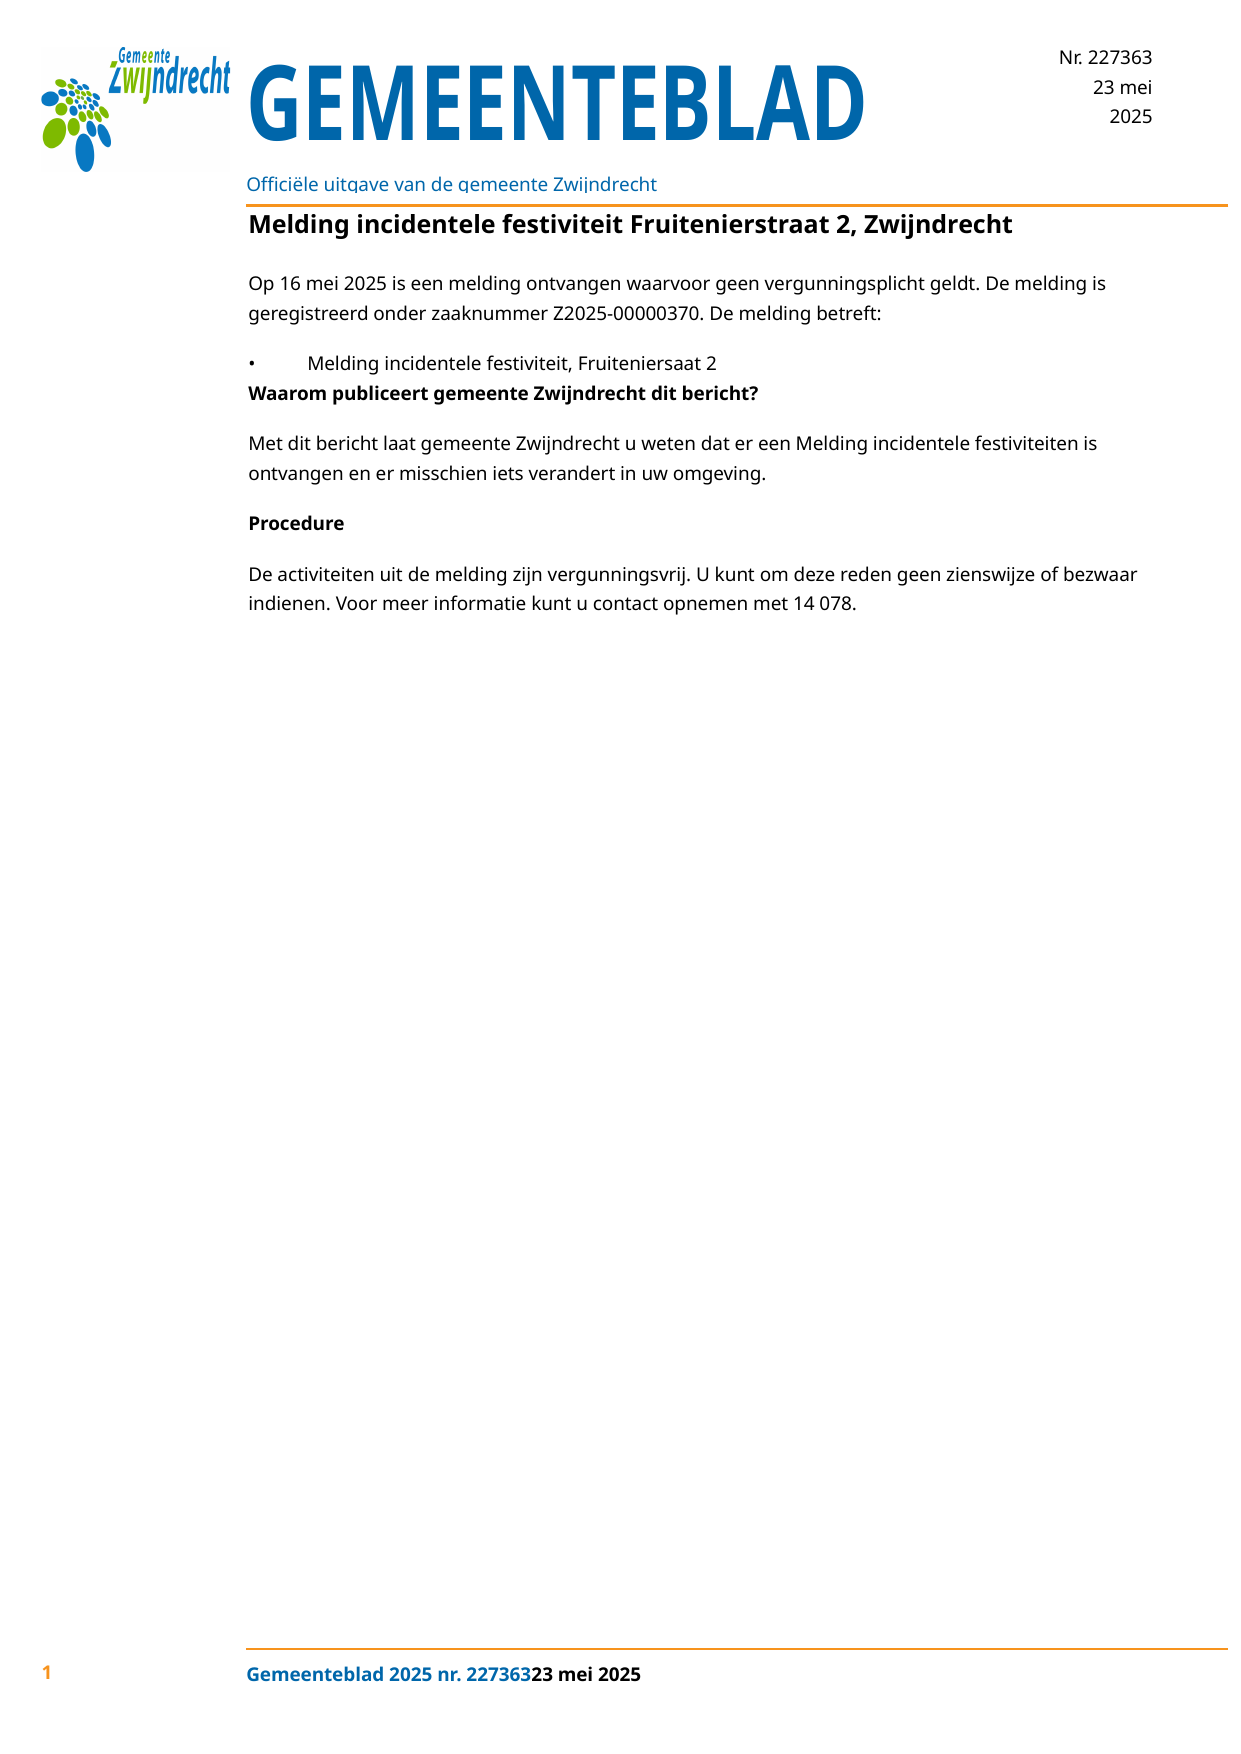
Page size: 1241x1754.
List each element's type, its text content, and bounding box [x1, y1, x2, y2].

text Melding incidentele festiviteit Fruitenierstraat 2, Zwijndrecht [248, 207, 1152, 241]
text Op 16 mei 2025 is een melding ontvangen waarvoor geen vergunningsplicht geldt. De melding is geregistreerd onder zaaknummer Z2025-00000370. De melding betreft: [248, 270, 1152, 326]
text Met dit bericht laat gemeente Zwijndrecht u weten dat er een Melding incidentele festiviteiten is ontvangen en er misschien iets verandert in uw omgeving. [248, 430, 1152, 486]
text De activiteiten uit de melding zijn vergunningsvrij. U kunt om deze reden geen zienswijze of bezwaar indienen. Voor meer informatie kunt u contact opnemen met 14 078. [248, 561, 1152, 616]
list Melding incidentele festiviteit, Fruiteniersaat 2 [248, 350, 1152, 376]
text Waarom publiceert gemeente Zwijndrecht dit bericht? [248, 380, 1152, 406]
picture [41, 47, 231, 172]
text Procedure [248, 510, 1152, 536]
